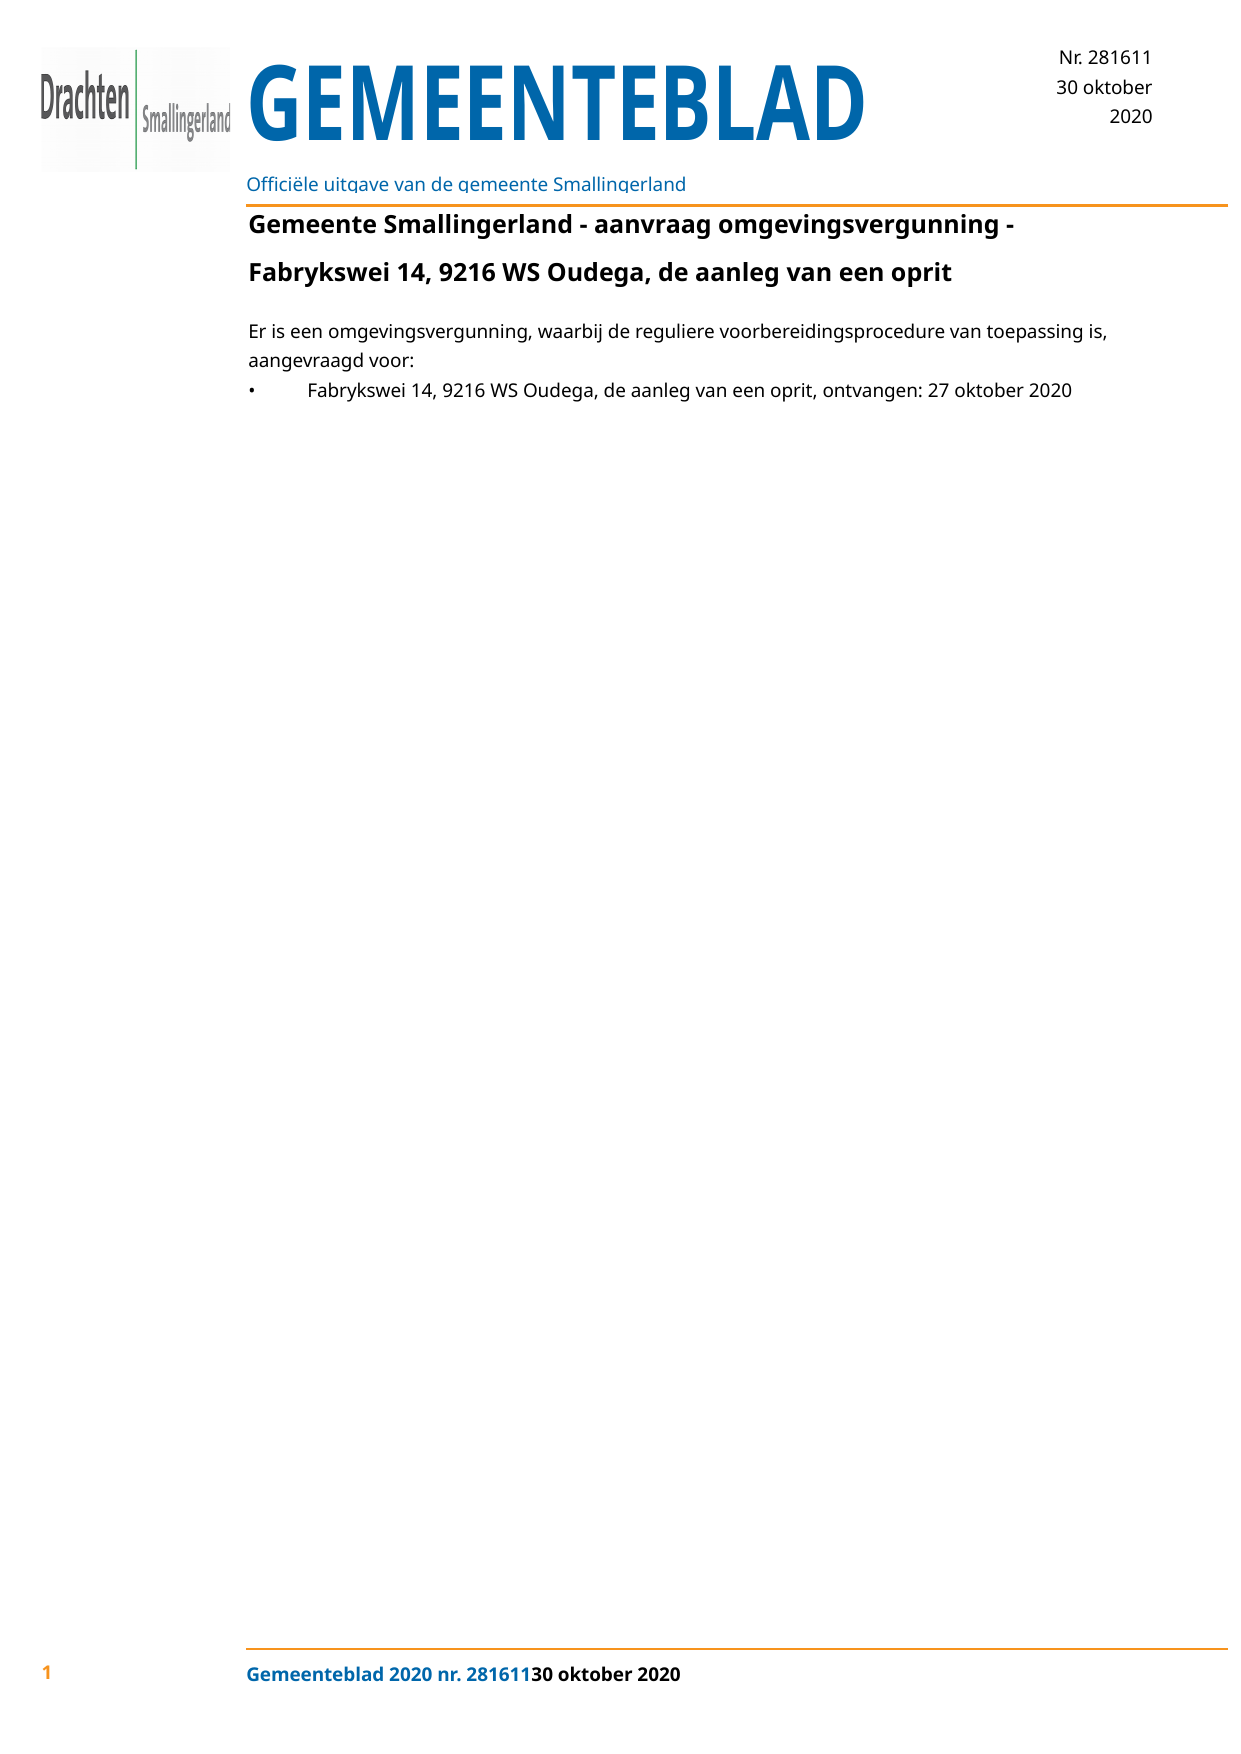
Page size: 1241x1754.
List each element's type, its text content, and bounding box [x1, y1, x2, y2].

text Gemeente Smallingerland - aanvraag omgevingsvergunning - Fabrykswei 14, 9216 WS Oudega, de aanleg van een oprit [248, 207, 1152, 288]
list Fabrykswei 14, 9216 WS Oudega, de aanleg van een oprit, ontvangen: 27 oktober 2020 [248, 377, 1152, 403]
text Er is een omgevingsvergunning, waarbij de reguliere voorbereidingsprocedure van toepassing is, aangevraagd voor: [248, 318, 1152, 373]
picture [41, 47, 231, 172]
